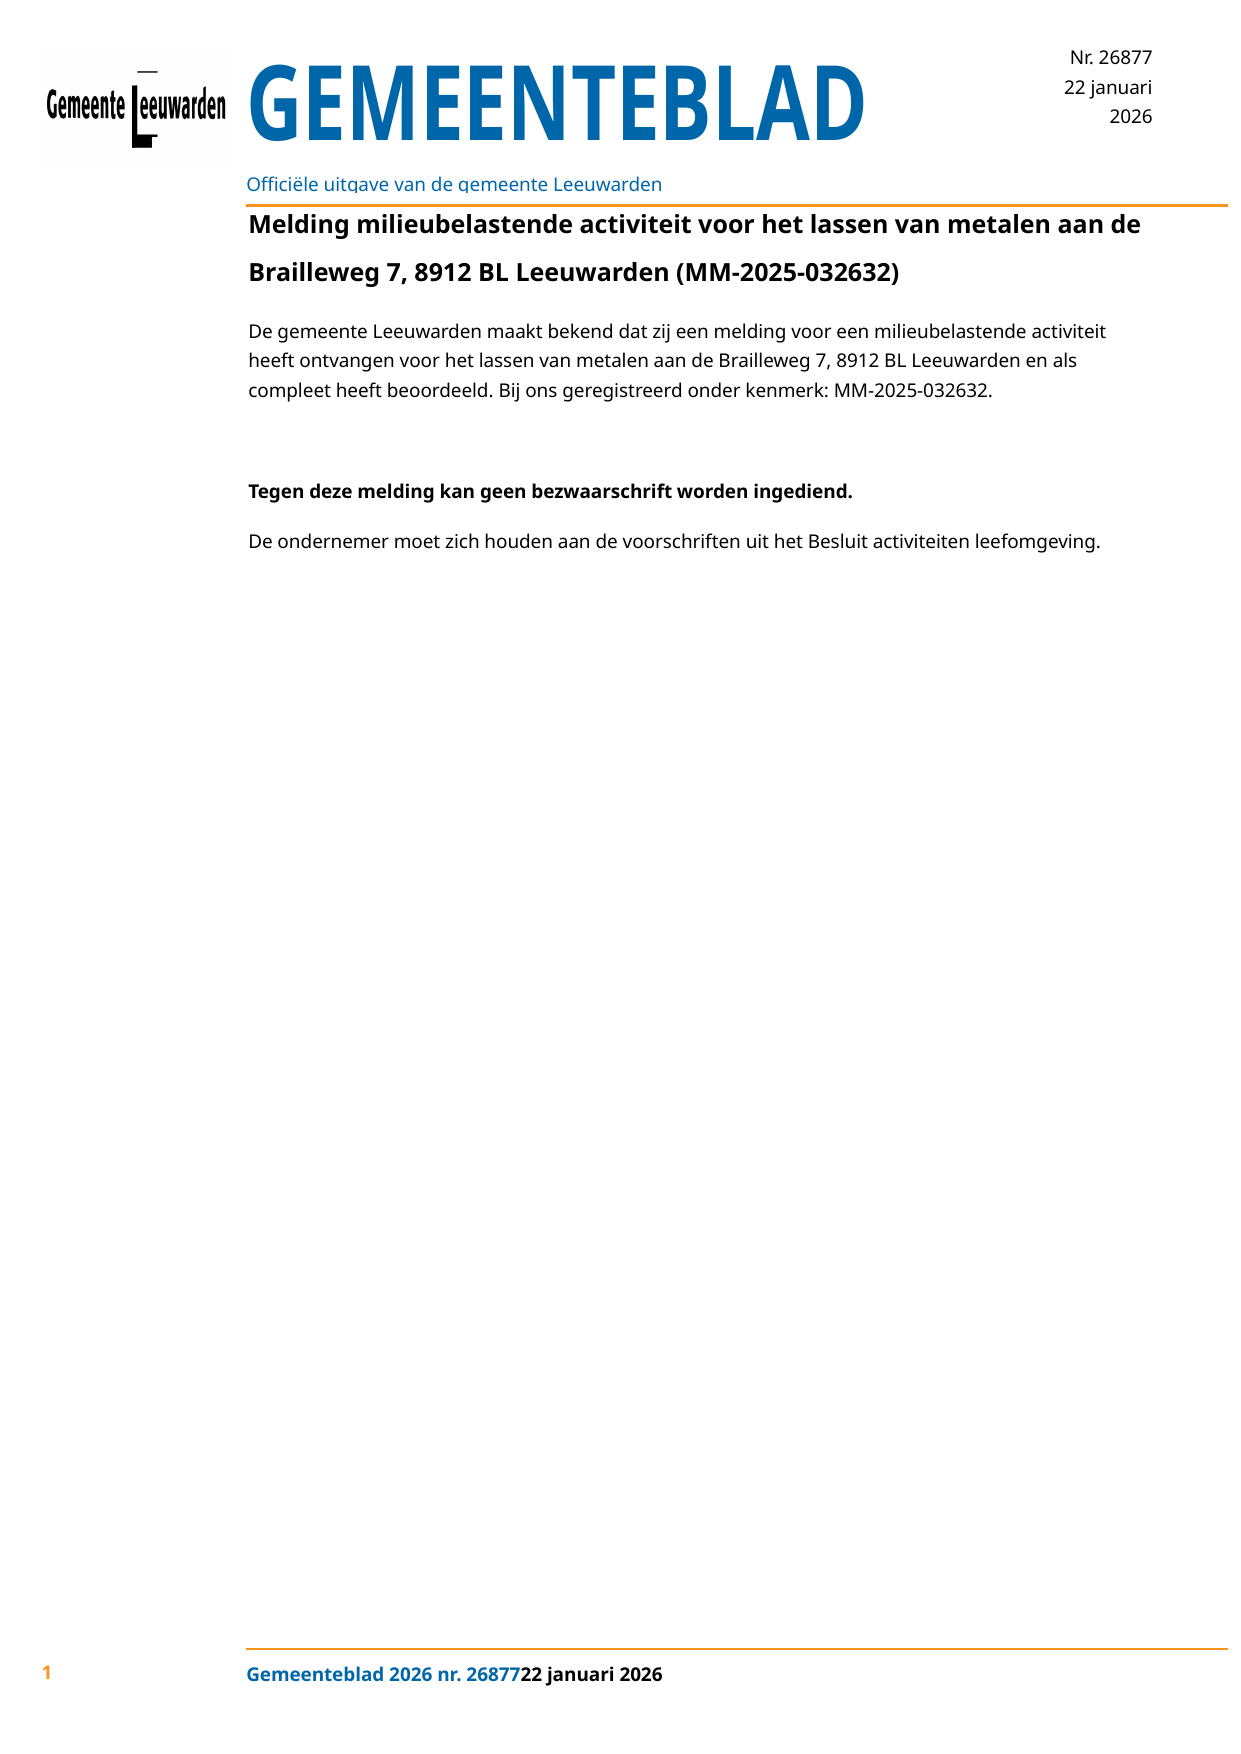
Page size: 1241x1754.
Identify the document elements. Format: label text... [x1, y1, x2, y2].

picture [41, 47, 231, 172]
text De ondernemer moet zich houden aan de voorschriften uit het Besluit activiteiten leefomgeving. [248, 528, 1152, 554]
text Melding milieubelastende activiteit voor het lassen van metalen aan de Brailleweg 7, 8912 BL Leeuwarden (MM-2025-032632) [248, 207, 1152, 288]
text Tegen deze melding kan geen bezwaarschrift worden ingediend. [248, 478, 1152, 504]
text De gemeente Leeuwarden maakt bekend dat zij een melding voor een milieubelastende activiteit heeft ontvangen voor het lassen van metalen aan de Brailleweg 7, 8912 BL Leeuwarden en als compleet heeft beoordeeld. Bij ons geregistreerd onder kenmerk: MM-2025-032632. [248, 318, 1152, 403]
